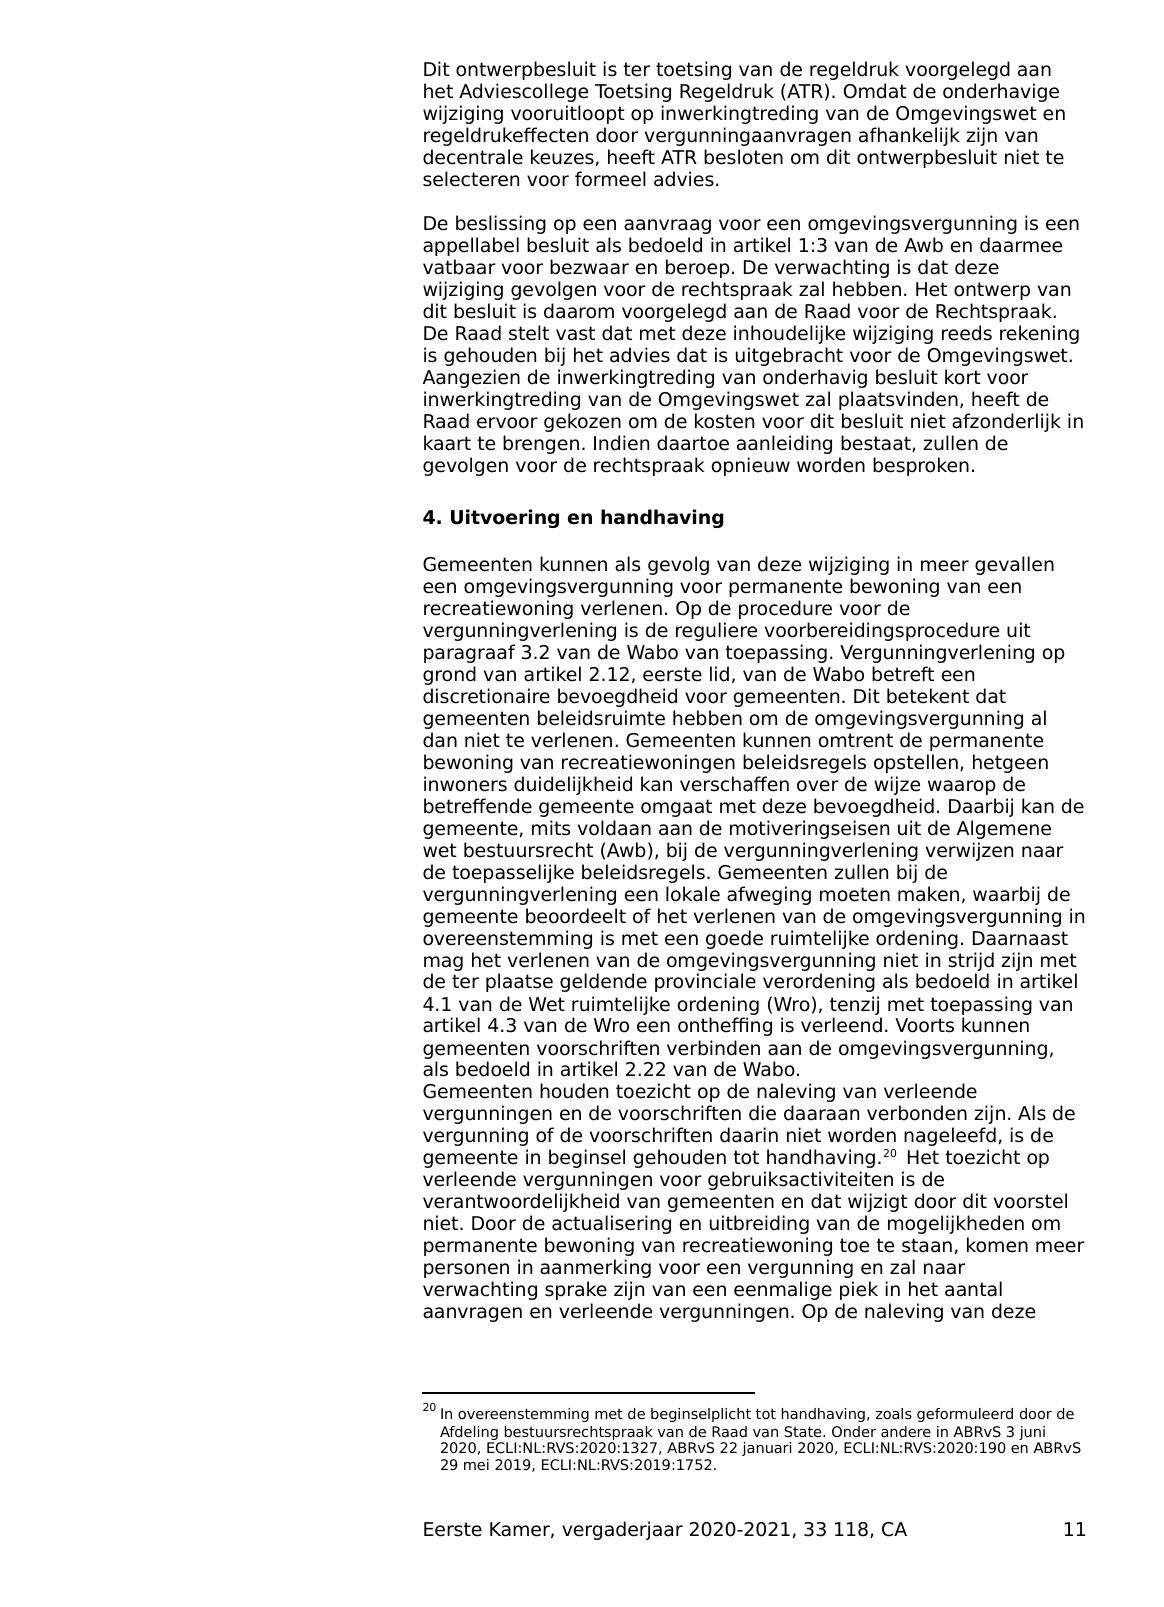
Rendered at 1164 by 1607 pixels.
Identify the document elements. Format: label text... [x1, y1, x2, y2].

text Gemeenten kunnen als gevolg van deze wijziging in meer gevallen een omgevingsvergunning voor permanente bewoning van een recreatiewoning verlenen. Op de procedure voor de vergunningverlening is de reguliere voorbereidingsprocedure uit paragraaf 3.2 van de Wabo van toepassing. Vergunningverlening op grond van artikel 2.12, eerste lid, van de Wabo betreft een discretionaire bevoegdheid voor gemeenten. Dit betekent dat gemeenten beleidsruimte hebben om de omgevingsvergunning al dan niet te verlenen. Gemeenten kunnen omtrent de permanente bewoning van recreatiewoningen beleidsregels opstellen, hetgeen inwoners duidelijkheid kan verschaffen over de wijze waarop de betreffende gemeente omgaat met deze bevoegdheid. Daarbij kan de gemeente, mits voldaan aan de motiveringseisen uit de Algemene wet bestuursrecht (Awb), bij de vergunningverlening verwijzen naar de toepasselijke beleidsregels. Gemeenten zullen bij de vergunningverlening een lokale afweging moeten maken, waarbij de gemeente beoordeelt of het verlenen van de omgevingsvergunning in overeenstemming is met een goede ruimtelijke ordening. Daarnaast mag het verlenen van de omgevingsvergunning niet in strijd zijn met de ter plaatse geldende provinciale verordening als bedoeld in artikel 4.1 van de Wet ruimtelijke ordening (Wro), tenzij met toepassing van artikel 4.3 van de Wro een ontheffing is verleend. Voorts kunnen gemeenten voorschriften verbinden aan de omgevingsvergunning, als bedoeld in artikel 2.22 van de Wabo. [422, 554, 1087, 1081]
text De beslissing op een aanvraag voor een omgevingsvergunning is een appellabel besluit als bedoeld in artikel 1:3 van de Awb en daarmee vatbaar voor bezwaar en beroep. De verwachting is dat deze wijziging gevolgen voor de rechtspraak zal hebben. Het ontwerp van dit besluit is daarom voorgelegd aan de Raad voor de Rechtspraak. [422, 213, 1087, 323]
text De Raad stelt vast dat met deze inhoudelijke wijziging reeds rekening is gehouden bij het advies dat is uitgebracht voor de Omgevingswet. Aangezien de inwerkingtreding van onderhavig besluit kort voor inwerkingtreding van de Omgevingswet zal plaatsvinden, heeft de Raad ervoor gekozen om de kosten voor dit besluit niet afzonderlijk in kaart te brengen. Indien daartoe aanleiding bestaat, zullen de gevolgen voor de rechtspraak opnieuw worden besproken. [422, 323, 1087, 477]
subtitle 4. Uitvoering en handhaving [422, 507, 1087, 529]
text In overeenstemming met de beginselplicht tot handhaving, zoals geformuleerd door de Afdeling bestuursrechtspraak van de Raad van State. Onder andere in ABRvS 3 juni 2020, ECLI:NL:RVS:2020:1327, ABRvS 22 januari 2020, ECLI:NL:RVS:2020:190 en ABRvS 29 mei 2019, ECLI:NL:RVS:2019:1752. [422, 1402, 1087, 1474]
text Dit ontwerpbesluit is ter toetsing van de regeldruk voorgelegd aan het Adviescollege Toetsing Regeldruk (ATR). Omdat de onderhavige wijziging vooruitloopt op inwerkingtreding van de Omgevingswet en regeldrukeffecten door vergunningaanvragen afhankelijk zijn van decentrale keuzes, heeft ATR besloten om dit ontwerpbesluit niet te selecteren voor formeel advies. [422, 59, 1087, 191]
text Gemeenten houden toezicht op de naleving van verleende vergunningen en de voorschriften die daaraan verbonden zijn. Als de vergunning of de voorschriften daarin niet worden nageleefd, is de gemeente in beginsel gehouden tot handhaving. Het toezicht op verleende vergunningen voor gebruiksactiviteiten is de verantwoordelijkheid van gemeenten en dat wijzigt door dit voorstel niet. Door de actualisering en uitbreiding van de mogelijkheden om permanente bewoning van recreatiewoning toe te staan, komen meer personen in aanmerking voor een vergunning en zal naar verwachting sprake zijn van een eenmalige piek in het aantal aanvragen en verleende vergunningen. Op de naleving van deze [422, 1081, 1087, 1323]
